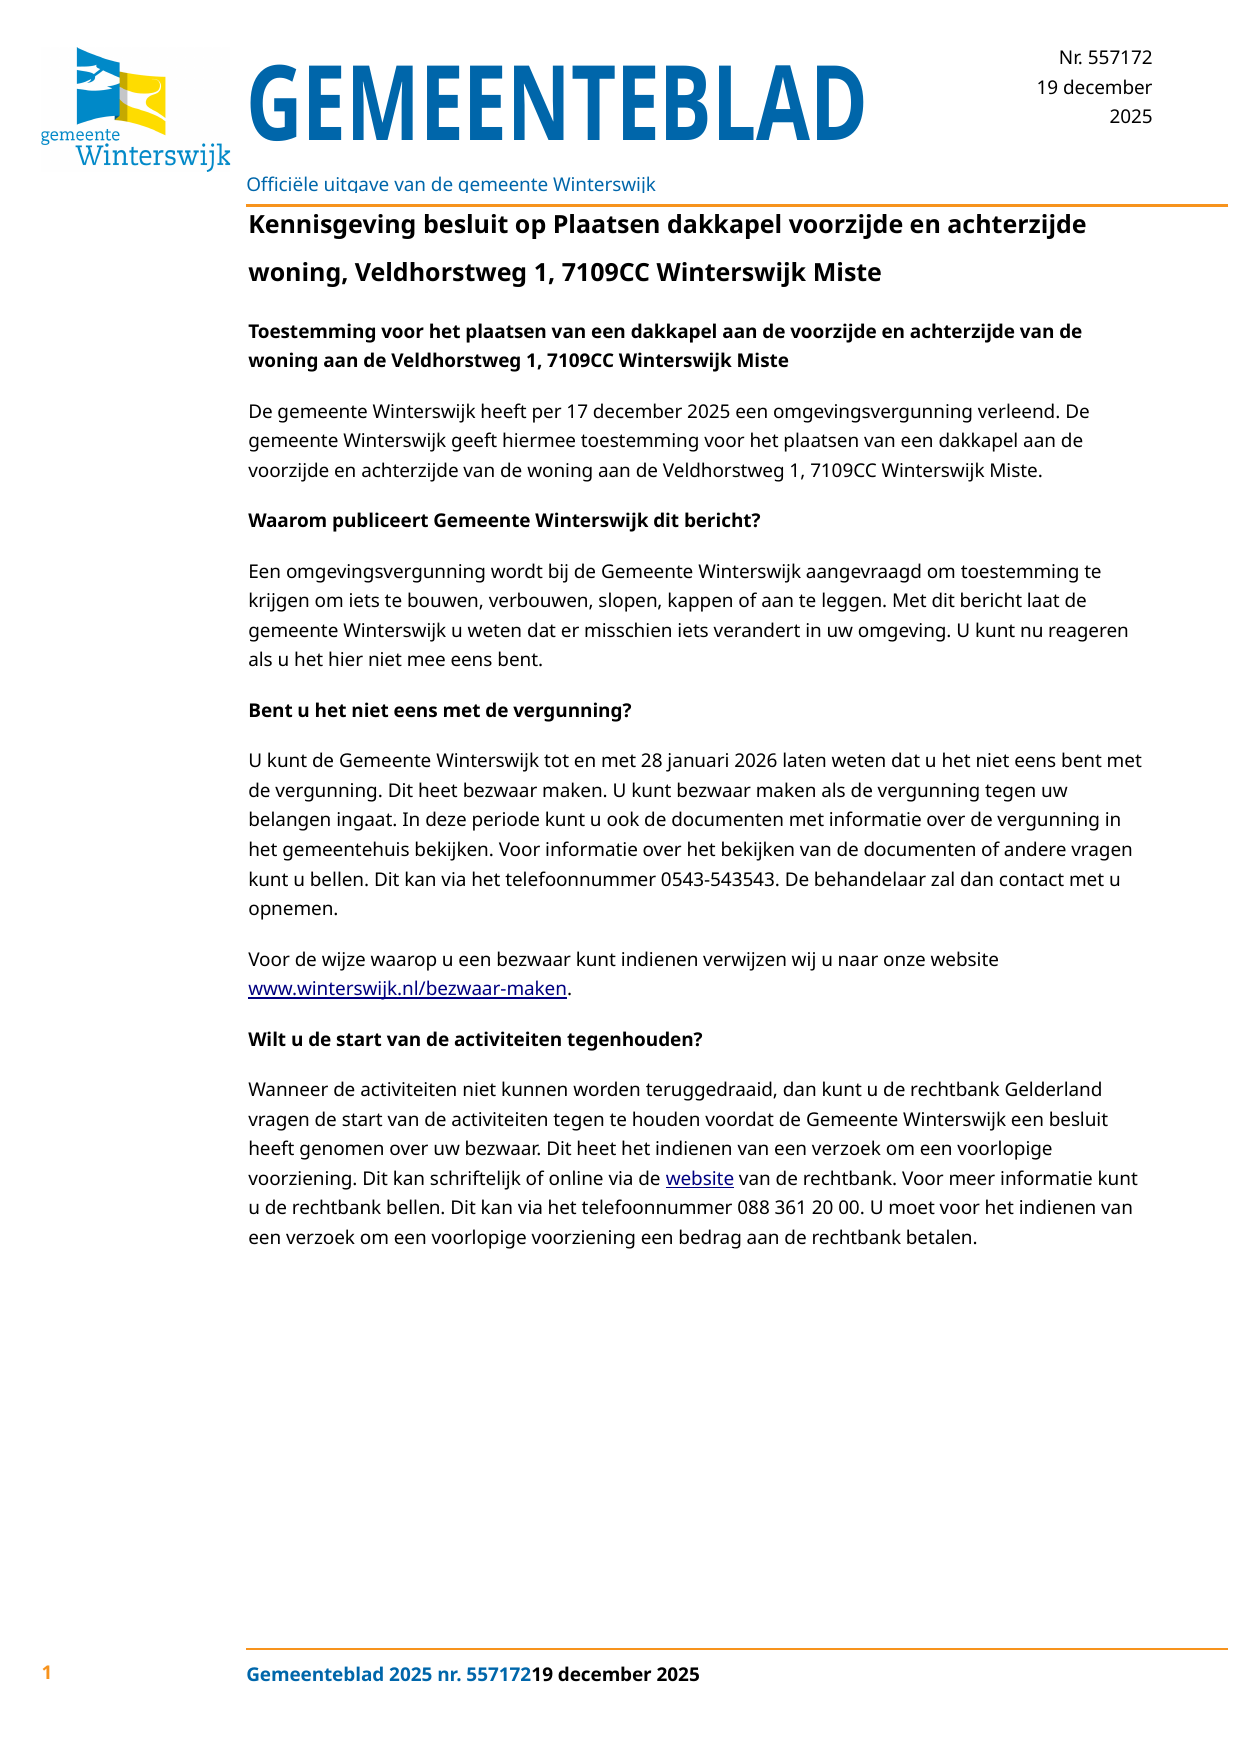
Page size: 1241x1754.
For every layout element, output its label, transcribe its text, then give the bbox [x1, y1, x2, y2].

picture [225, 153, 231, 162]
picture [41, 47, 231, 172]
text Toestemming voor het plaatsen van een dakkapel aan de voorzijde en achterzijde van de woning aan de Veldhorstweg 1, 7109CC Winterswijk Miste [248, 318, 1152, 373]
text Bent u het niet eens met de vergunning? [248, 697, 1152, 723]
text Voor de wijze waarop u een bezwaar kunt indienen verwijzen wij u naar onze website www.winterswijk.nl/bezwaar-maken. [248, 946, 1152, 1001]
text Wilt u de start van de activiteiten tegenhouden? [248, 1026, 1152, 1052]
text Kennisgeving besluit op Plaatsen dakkapel voorzijde en achterzijde woning, Veldhorstweg 1, 7109CC Winterswijk Miste [248, 207, 1152, 288]
text Wanneer de activiteiten niet kunnen worden teruggedraaid, dan kunt u de rechtbank Gelderland vragen de start van de activiteiten tegen te houden voordat de Gemeente Winterswijk een besluit heeft genomen over uw bezwaar. Dit heet het indienen van een verzoek om een voorlopige voorziening. Dit kan schriftelijk of online via de website van de rechtbank. Voor meer informatie kunt u de rechtbank bellen. Dit kan via het telefoonnummer 088 361 20 00. U moet voor het indienen van een verzoek om een voorlopige voorziening een bedrag aan de rechtbank betalen. [248, 1076, 1152, 1250]
text Waarom publiceert Gemeente Winterswijk dit bericht? [248, 507, 1152, 533]
text U kunt de Gemeente Winterswijk tot en met 28 januari 2026 laten weten dat u het niet eens bent met de vergunning. Dit heet bezwaar maken. U kunt bezwaar maken als de vergunning tegen uw belangen ingaat. In deze periode kunt u ook de documenten met informatie over de vergunning in het gemeentehuis bekijken. Voor informatie over het bekijken van de documenten of andere vragen kunt u bellen. Dit kan via het telefoonnummer 0543-543543. De behandelaar zal dan contact met u opnemen. [248, 747, 1152, 921]
text Een omgevingsvergunning wordt bij de Gemeente Winterswijk aangevraagd om toestemming te krijgen om iets te bouwen, verbouwen, slopen, kappen of aan te leggen. Met dit bericht laat de gemeente Winterswijk u weten dat er misschien iets verandert in uw omgeving. U kunt nu reageren als u het hier niet mee eens bent. [248, 558, 1152, 672]
text De gemeente Winterswijk heeft per 17 december 2025 een omgevingsvergunning verleend. De gemeente Winterswijk geeft hiermee toestemming voor het plaatsen van een dakkapel aan de voorzijde en achterzijde van de woning aan de Veldhorstweg 1, 7109CC Winterswijk Miste. [248, 398, 1152, 483]
